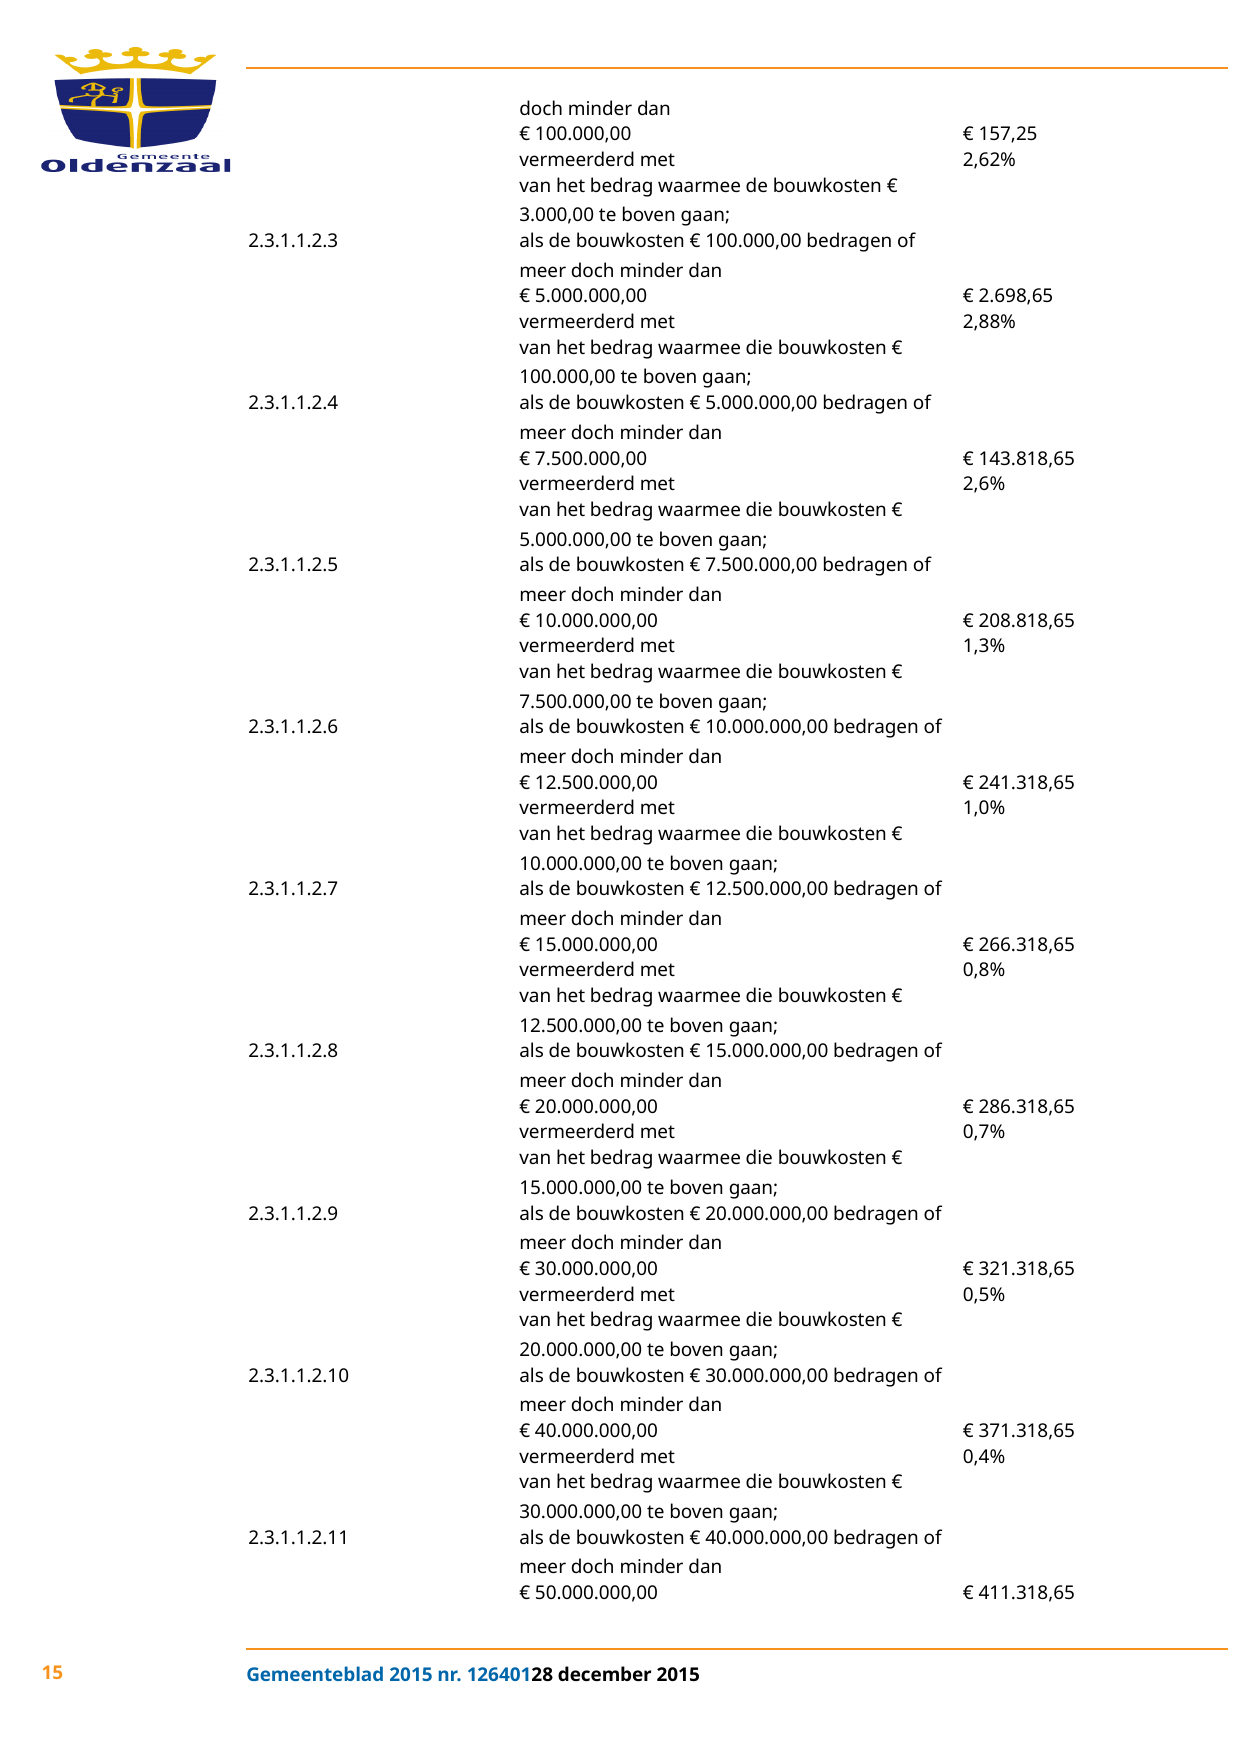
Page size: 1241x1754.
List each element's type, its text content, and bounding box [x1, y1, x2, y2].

table_cell van het bedrag waarmee die bouwkosten € 100.000,00 te boven gaan; [519, 334, 963, 389]
table_cell 1,3% [963, 633, 1152, 658]
table_cell [963, 496, 1152, 551]
table_cell 2.3.1.1.2.11 [248, 1524, 519, 1579]
table_cell 2.3.1.1.2.8 [248, 1038, 519, 1093]
table_cell [248, 1579, 519, 1605]
table_cell als de bouwkosten € 10.000.000,00 bedragen of meer doch minder dan [519, 714, 963, 769]
table_cell [963, 172, 1152, 227]
table_cell [248, 445, 519, 470]
table_cell van het bedrag waarmee die bouwkosten € 10.000.000,00 te boven gaan; [519, 820, 963, 876]
table_cell 2.3.1.1.2.10 [248, 1362, 519, 1417]
table_cell vermeerderd met [519, 1281, 963, 1307]
table_cell [248, 820, 519, 876]
table_cell € 15.000.000,00 [519, 931, 963, 957]
table_cell [963, 820, 1152, 876]
table_cell [963, 1200, 1152, 1255]
table_cell [248, 470, 519, 496]
table_cell € 30.000.000,00 [519, 1255, 963, 1281]
table_cell [248, 172, 519, 227]
table_cell € 50.000.000,00 [519, 1579, 963, 1605]
table_cell [963, 227, 1152, 283]
table_cell 0,8% [963, 957, 1152, 982]
table_cell vermeerderd met [519, 957, 963, 982]
table_cell 2.3.1.1.2.9 [248, 1200, 519, 1255]
table_cell [248, 496, 519, 551]
table_cell vermeerderd met [519, 1119, 963, 1144]
table_cell van het bedrag waarmee die bouwkosten € 15.000.000,00 te boven gaan; [519, 1145, 963, 1200]
table_cell als de bouwkosten € 5.000.000,00 bedragen of meer doch minder dan [519, 389, 963, 445]
table_cell € 12.500.000,00 [519, 769, 963, 794]
table_cell [963, 1362, 1152, 1417]
table_cell € 5.000.000,00 [519, 283, 963, 308]
table_cell [248, 769, 519, 794]
table_cell 0,7% [963, 1119, 1152, 1144]
table_cell vermeerderd met [519, 146, 963, 172]
table_cell [963, 1469, 1152, 1524]
table_cell 0,5% [963, 1281, 1152, 1307]
table_cell [248, 121, 519, 146]
table_cell € 143.818,65 [963, 445, 1152, 470]
table_cell [248, 1307, 519, 1362]
table_cell [963, 1145, 1152, 1200]
table_cell [963, 1524, 1152, 1579]
table_cell [963, 1307, 1152, 1362]
table_cell € 157,25 [963, 121, 1152, 146]
table_cell [248, 95, 519, 121]
picture [41, 47, 231, 172]
table_cell 2.3.1.1.2.3 [248, 227, 519, 283]
table_cell [248, 633, 519, 658]
table_cell als de bouwkosten € 20.000.000,00 bedragen of meer doch minder dan [519, 1200, 963, 1255]
table_cell [248, 957, 519, 982]
table_cell van het bedrag waarmee die bouwkosten € 30.000.000,00 te boven gaan; [519, 1469, 963, 1524]
table_cell [963, 389, 1152, 445]
table_cell € 10.000.000,00 [519, 607, 963, 632]
table_cell van het bedrag waarmee die bouwkosten € 20.000.000,00 te boven gaan; [519, 1307, 963, 1362]
table_cell € 371.318,65 [963, 1417, 1152, 1443]
table_cell [248, 931, 519, 957]
table_cell [248, 1469, 519, 1524]
table_cell vermeerderd met [519, 470, 963, 496]
table_cell van het bedrag waarmee die bouwkosten € 7.500.000,00 te boven gaan; [519, 658, 963, 713]
table_cell [248, 658, 519, 713]
table_cell als de bouwkosten € 30.000.000,00 bedragen of meer doch minder dan [519, 1362, 963, 1417]
table_cell [248, 1417, 519, 1443]
table_cell vermeerderd met [519, 308, 963, 334]
table_cell [248, 607, 519, 632]
table_cell 2,6% [963, 470, 1152, 496]
table_cell € 321.318,65 [963, 1255, 1152, 1281]
table_cell van het bedrag waarmee die bouwkosten € 12.500.000,00 te boven gaan; [519, 983, 963, 1038]
table_cell [248, 795, 519, 820]
table_cell [963, 551, 1152, 607]
table_cell vermeerderd met [519, 795, 963, 820]
table_cell [248, 1119, 519, 1144]
table_cell van het bedrag waarmee die bouwkosten € 5.000.000,00 te boven gaan; [519, 496, 963, 551]
table_cell [248, 1255, 519, 1281]
table_cell [963, 876, 1152, 931]
table_cell 2,62% [963, 146, 1152, 172]
table_cell [963, 983, 1152, 1038]
table_cell [963, 334, 1152, 389]
table_cell [248, 1145, 519, 1200]
table_cell vermeerderd met [519, 1443, 963, 1469]
table_cell 2.3.1.1.2.6 [248, 714, 519, 769]
table_cell [248, 283, 519, 308]
table_cell [963, 714, 1152, 769]
table_cell € 241.318,65 [963, 769, 1152, 794]
table_cell als de bouwkosten € 15.000.000,00 bedragen of meer doch minder dan [519, 1038, 963, 1093]
table_cell vermeerderd met [519, 633, 963, 658]
table_cell als de bouwkosten € 12.500.000,00 bedragen of meer doch minder dan [519, 876, 963, 931]
table_cell € 2.698,65 [963, 283, 1152, 308]
table_cell € 266.318,65 [963, 931, 1152, 957]
table_cell € 7.500.000,00 [519, 445, 963, 470]
table_cell € 40.000.000,00 [519, 1417, 963, 1443]
table_cell [963, 658, 1152, 713]
table_cell 1,0% [963, 795, 1152, 820]
table_cell [963, 1038, 1152, 1093]
table_cell 2.3.1.1.2.7 [248, 876, 519, 931]
table_cell € 208.818,65 [963, 607, 1152, 632]
table_cell € 20.000.000,00 [519, 1093, 963, 1119]
table_cell € 286.318,65 [963, 1093, 1152, 1119]
table_cell doch minder dan [519, 95, 963, 121]
table_cell 2.3.1.1.2.5 [248, 551, 519, 607]
table_cell als de bouwkosten € 40.000.000,00 bedragen of meer doch minder dan [519, 1524, 963, 1579]
table_cell [248, 146, 519, 172]
table_cell als de bouwkosten € 100.000,00 bedragen of meer doch minder dan [519, 227, 963, 283]
table_cell [248, 334, 519, 389]
table_cell [248, 1093, 519, 1119]
table_cell 2.3.1.1.2.4 [248, 389, 519, 445]
table_cell [248, 1443, 519, 1469]
table_cell [248, 1281, 519, 1307]
table_cell [248, 308, 519, 334]
table_cell [963, 95, 1152, 121]
table_cell 2,88% [963, 308, 1152, 334]
table_cell € 100.000,00 [519, 121, 963, 146]
table_cell van het bedrag waarmee de bouwkosten € 3.000,00 te boven gaan; [519, 172, 963, 227]
table_cell [248, 983, 519, 1038]
table_cell € 411.318,65 [963, 1579, 1152, 1605]
table_cell als de bouwkosten € 7.500.000,00 bedragen of meer doch minder dan [519, 551, 963, 607]
table_cell 0,4% [963, 1443, 1152, 1469]
